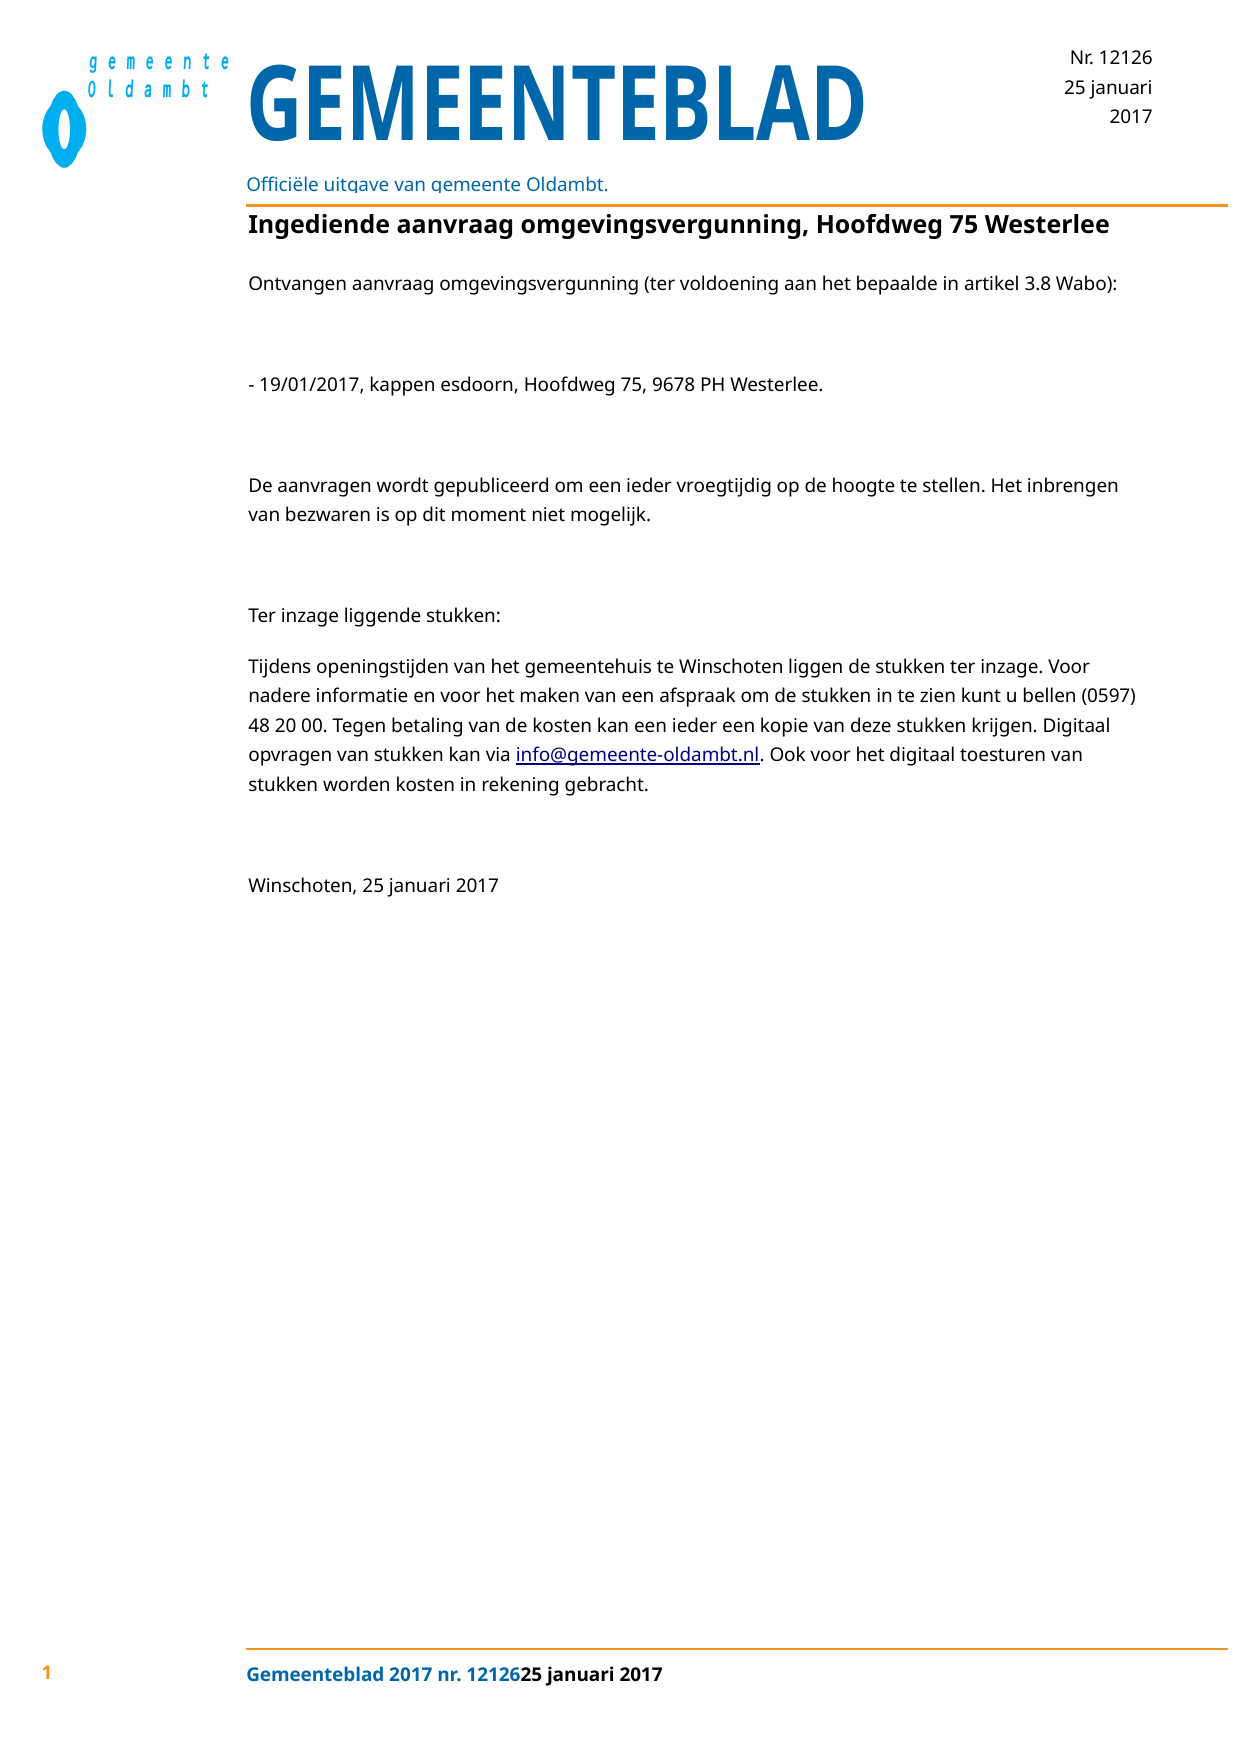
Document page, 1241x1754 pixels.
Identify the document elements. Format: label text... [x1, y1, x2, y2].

text Ingediende aanvraag omgevingsvergunning, Hoofdweg 75 Westerlee [248, 207, 1152, 241]
text - 19/01/2017, kappen esdoorn, Hoofdweg 75, 9678 PH Westerlee. [248, 371, 1152, 397]
text Winschoten, 25 januari 2017 [248, 872, 1152, 898]
text De aanvragen wordt gepubliceerd om een ieder vroegtijdig op de hoogte te stellen. Het inbrengen van bezwaren is op dit moment niet mogelijk. [248, 472, 1152, 527]
text Ontvangen aanvraag omgevingsvergunning (ter voldoening aan het bepaalde in artikel 3.8 Wabo): [248, 270, 1152, 296]
text Ter inzage liggende stukken: [248, 602, 1152, 628]
text Tijdens openingstijden van het gemeentehuis te Winschoten liggen de stukken ter inzage. Voor nadere informatie en voor het maken van een afspraak om de stukken in te zien kunt u bellen (0597) 48 20 00. Tegen betaling van de kosten kan een ieder een kopie van deze stukken krijgen. Digitaal opvragen van stukken kan via info@gemeente-oldambt.nl. Ook voor het digitaal toesturen van stukken worden kosten in rekening gebracht. [248, 653, 1152, 797]
picture [41, 47, 231, 172]
